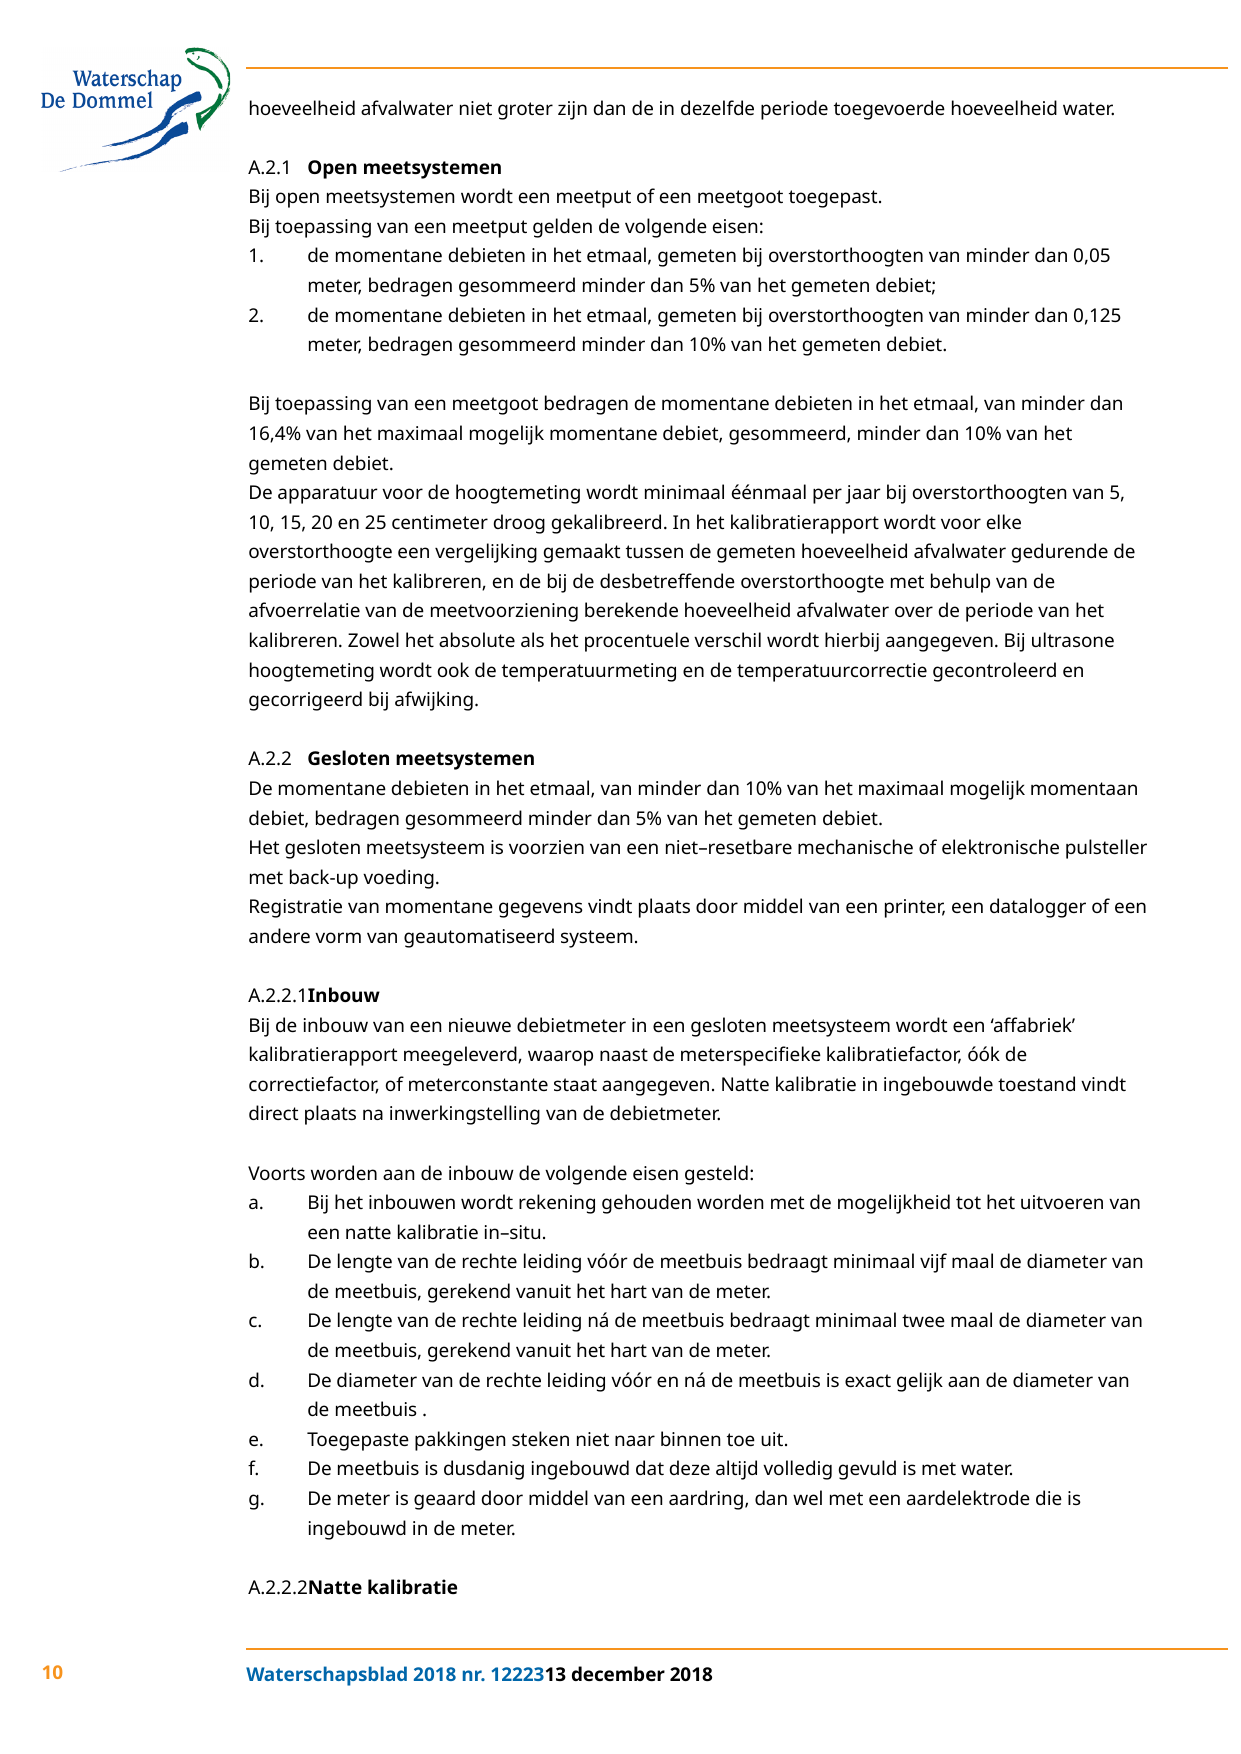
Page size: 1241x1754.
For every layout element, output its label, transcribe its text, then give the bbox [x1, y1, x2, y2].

text De momentane debieten in het etmaal, van minder dan 10% van het maximaal mogelijk momentaan debiet, bedragen gesommeerd minder dan 5% van het gemeten debiet. [248, 775, 1152, 831]
list Toegepaste pakkingen steken niet naar binnen toe uit. [248, 1426, 1152, 1452]
list De meetbuis is dusdanig ingebouwd dat deze altijd volledig gevuld is met water. [248, 1456, 1152, 1481]
list Inbouw [248, 982, 1152, 1008]
text De apparatuur voor de hoogtemeting wordt minimaal éénmaal per jaar bij overstorthoogten van 5, 10, 15, 20 en 25 centimeter droog gekalibreerd. In het kalibratierapport wordt voor elke overstorthoogte een vergelijking gemaakt tussen de gemeten hoeveelheid afvalwater gedurende de periode van het kalibreren, en de bij de desbetreffende overstorthoogte met behulp van de afvoerrelatie van de meetvoorziening berekende hoeveelheid afvalwater over de periode van het kalibreren. Zowel het absolute als het procentuele verschil wordt hierbij aangegeven. Bij ultrasone hoogtemeting wordt ook de temperatuurmeting en de temperatuurcorrectie gecontroleerd en gecorrigeerd bij afwijking. [248, 479, 1152, 712]
list Bij het inbouwen wordt rekening gehouden worden met de mogelijkheid tot het uitvoeren van een natte kalibratie in–situ. [248, 1189, 1152, 1245]
text Voorts worden aan de inbouw de volgende eisen gesteld: [248, 1160, 1152, 1186]
list Gesloten meetsystemen [248, 746, 1152, 771]
text Bij toepassing van een meetgoot bedragen de momentane debieten in het etmaal, van minder dan 16,4% van het maximaal mogelijk momentane debiet, gesommeerd, minder dan 10% van het gemeten debiet. [248, 391, 1152, 476]
list de momentane debieten in het etmaal, gemeten bij overstorthoogten van minder dan 0,05 meter, bedragen gesommeerd minder dan 5% van het gemeten debiet; [248, 243, 1152, 298]
list Open meetsystemen [248, 154, 1152, 180]
text hoeveelheid afvalwater niet groter zijn dan de in dezelfde periode toegevoerde hoeveelheid water. [248, 95, 1152, 121]
list De diameter van de rechte leiding vóór en ná de meetbuis is exact gelijk aan de diameter van de meetbuis . [248, 1367, 1152, 1422]
text Bij toepassing van een meetput gelden de volgende eisen: [248, 213, 1152, 239]
text Het gesloten meetsysteem is voorzien van een niet–resetbare mechanische of elektronische pulsteller met back-up voeding. [248, 834, 1152, 890]
text Bij open meetsystemen wordt een meetput of een meetgoot toegepast. [248, 183, 1152, 209]
list Natte kalibratie [248, 1574, 1152, 1600]
list De lengte van de rechte leiding vóór de meetbuis bedraagt minimaal vijf maal de diameter van de meetbuis, gerekend vanuit het hart van de meter. [248, 1248, 1152, 1304]
picture [41, 47, 231, 172]
list de momentane debieten in het etmaal, gemeten bij overstorthoogten van minder dan 0,125 meter, bedragen gesommeerd minder dan 10% van het gemeten debiet. [248, 302, 1152, 357]
text Bij de inbouw van een nieuwe debietmeter in een gesloten meetsysteem wordt een ‘affabriek’ kalibratierapport meegeleverd, waarop naast de meterspecifieke kalibratiefactor, óók de correctiefactor, of meterconstante staat aangegeven. Natte kalibratie in ingebouwde toestand vindt direct plaats na inwerkingstelling van de debietmeter. [248, 1012, 1152, 1126]
list De meter is geaard door middel van een aardring, dan wel met een aardelektrode die is ingebouwd in de meter. [248, 1485, 1152, 1541]
list De lengte van de rechte leiding ná de meetbuis bedraagt minimaal twee maal de diameter van de meetbuis, gerekend vanuit het hart van de meter. [248, 1308, 1152, 1363]
text Registratie van momentane gegevens vindt plaats door middel van een printer, een datalogger of een andere vorm van geautomatiseerd systeem. [248, 893, 1152, 949]
